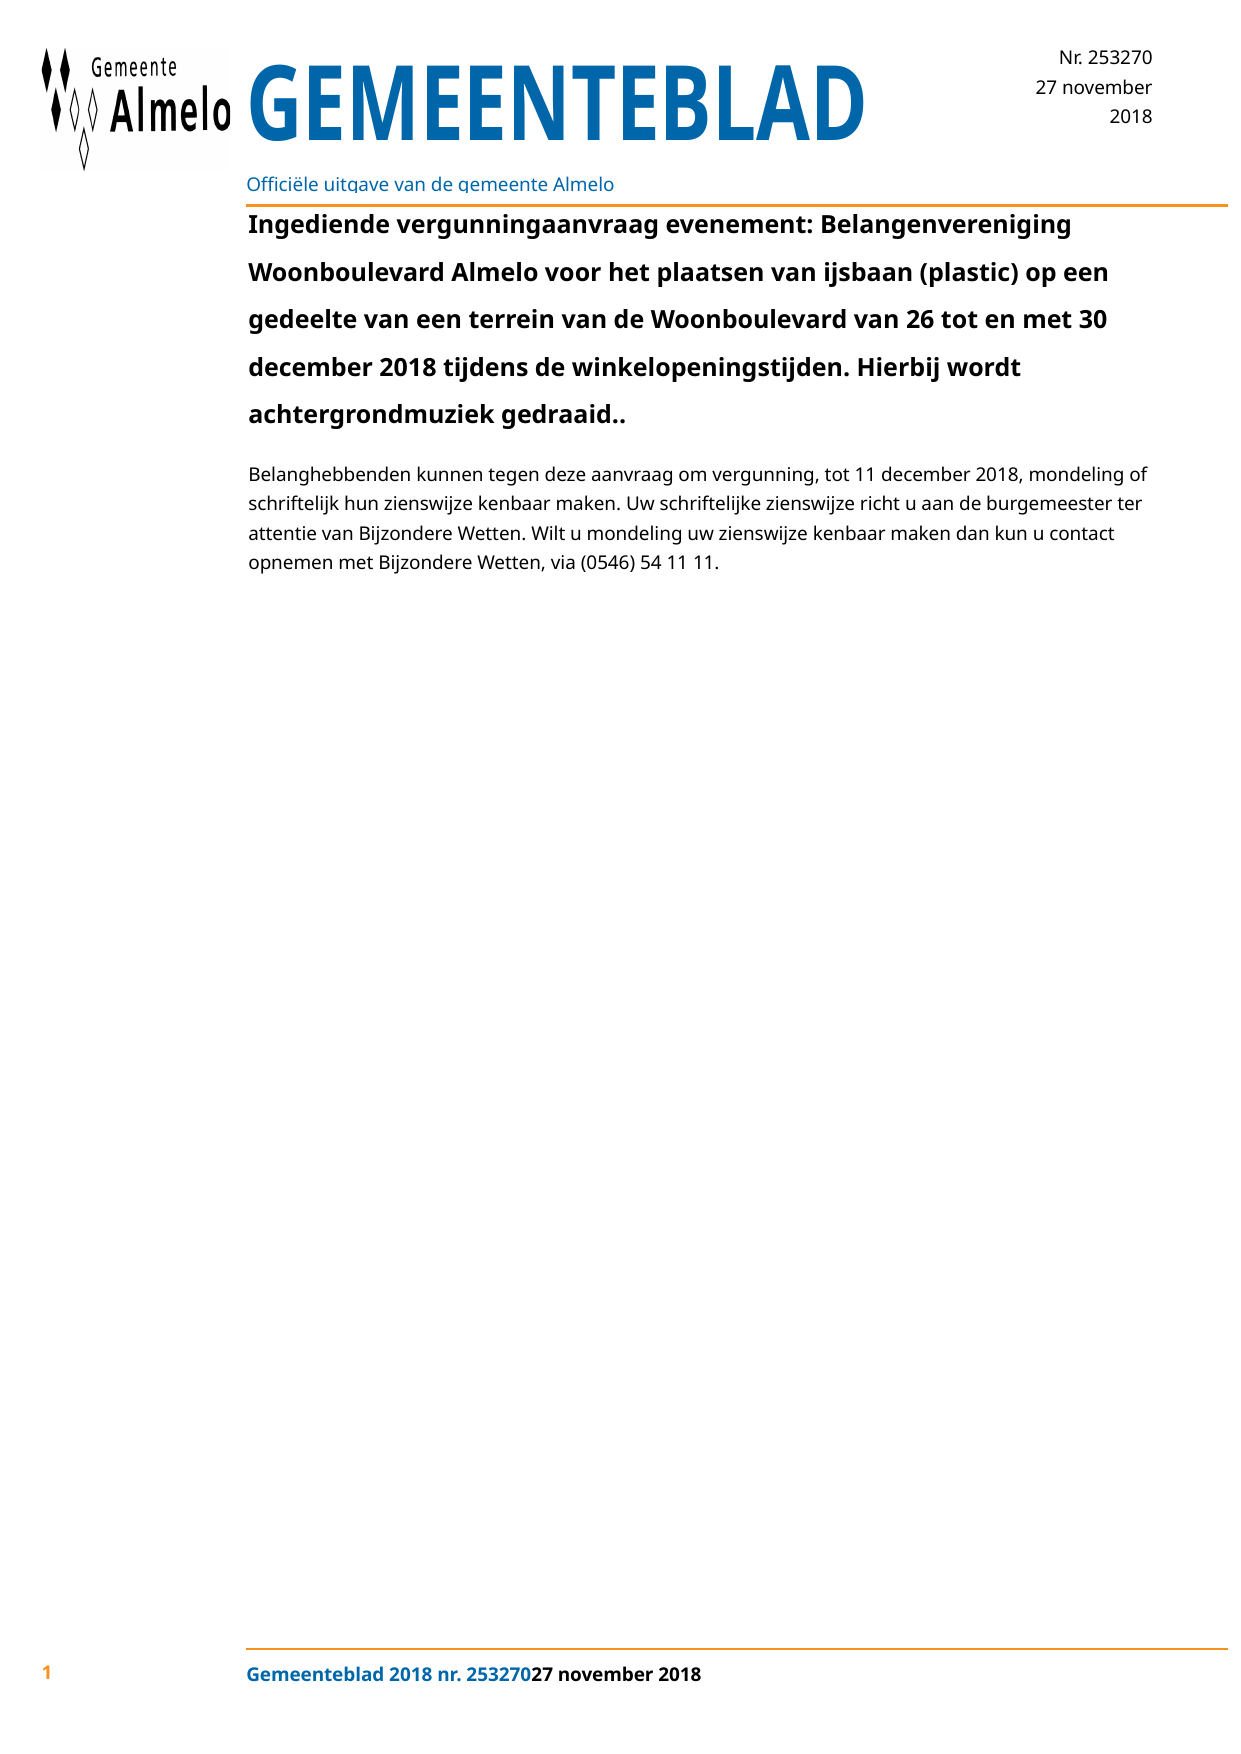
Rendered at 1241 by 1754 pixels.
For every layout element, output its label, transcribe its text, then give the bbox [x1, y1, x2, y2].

text Belanghebbenden kunnen tegen deze aanvraag om vergunning, tot 11 december 2018, mondeling of schriftelijk hun zienswijze kenbaar maken. Uw schriftelijke zienswijze richt u aan de burgemeester ter attentie van Bijzondere Wetten. Wilt u mondeling uw zienswijze kenbaar maken dan kun u contact opnemen met Bijzondere Wetten, via (0546) 54 11 11. [248, 461, 1152, 575]
text Ingediende vergunningaanvraag evenement: Belangenvereniging Woonboulevard Almelo voor het plaatsen van ijsbaan (plastic) op een gedeelte van een terrein van de Woonboulevard van 26 tot en met 30 december 2018 tijdens de winkelopeningstijden. Hierbij wordt achtergrondmuziek gedraaid.. [248, 207, 1152, 431]
picture [41, 47, 231, 172]
